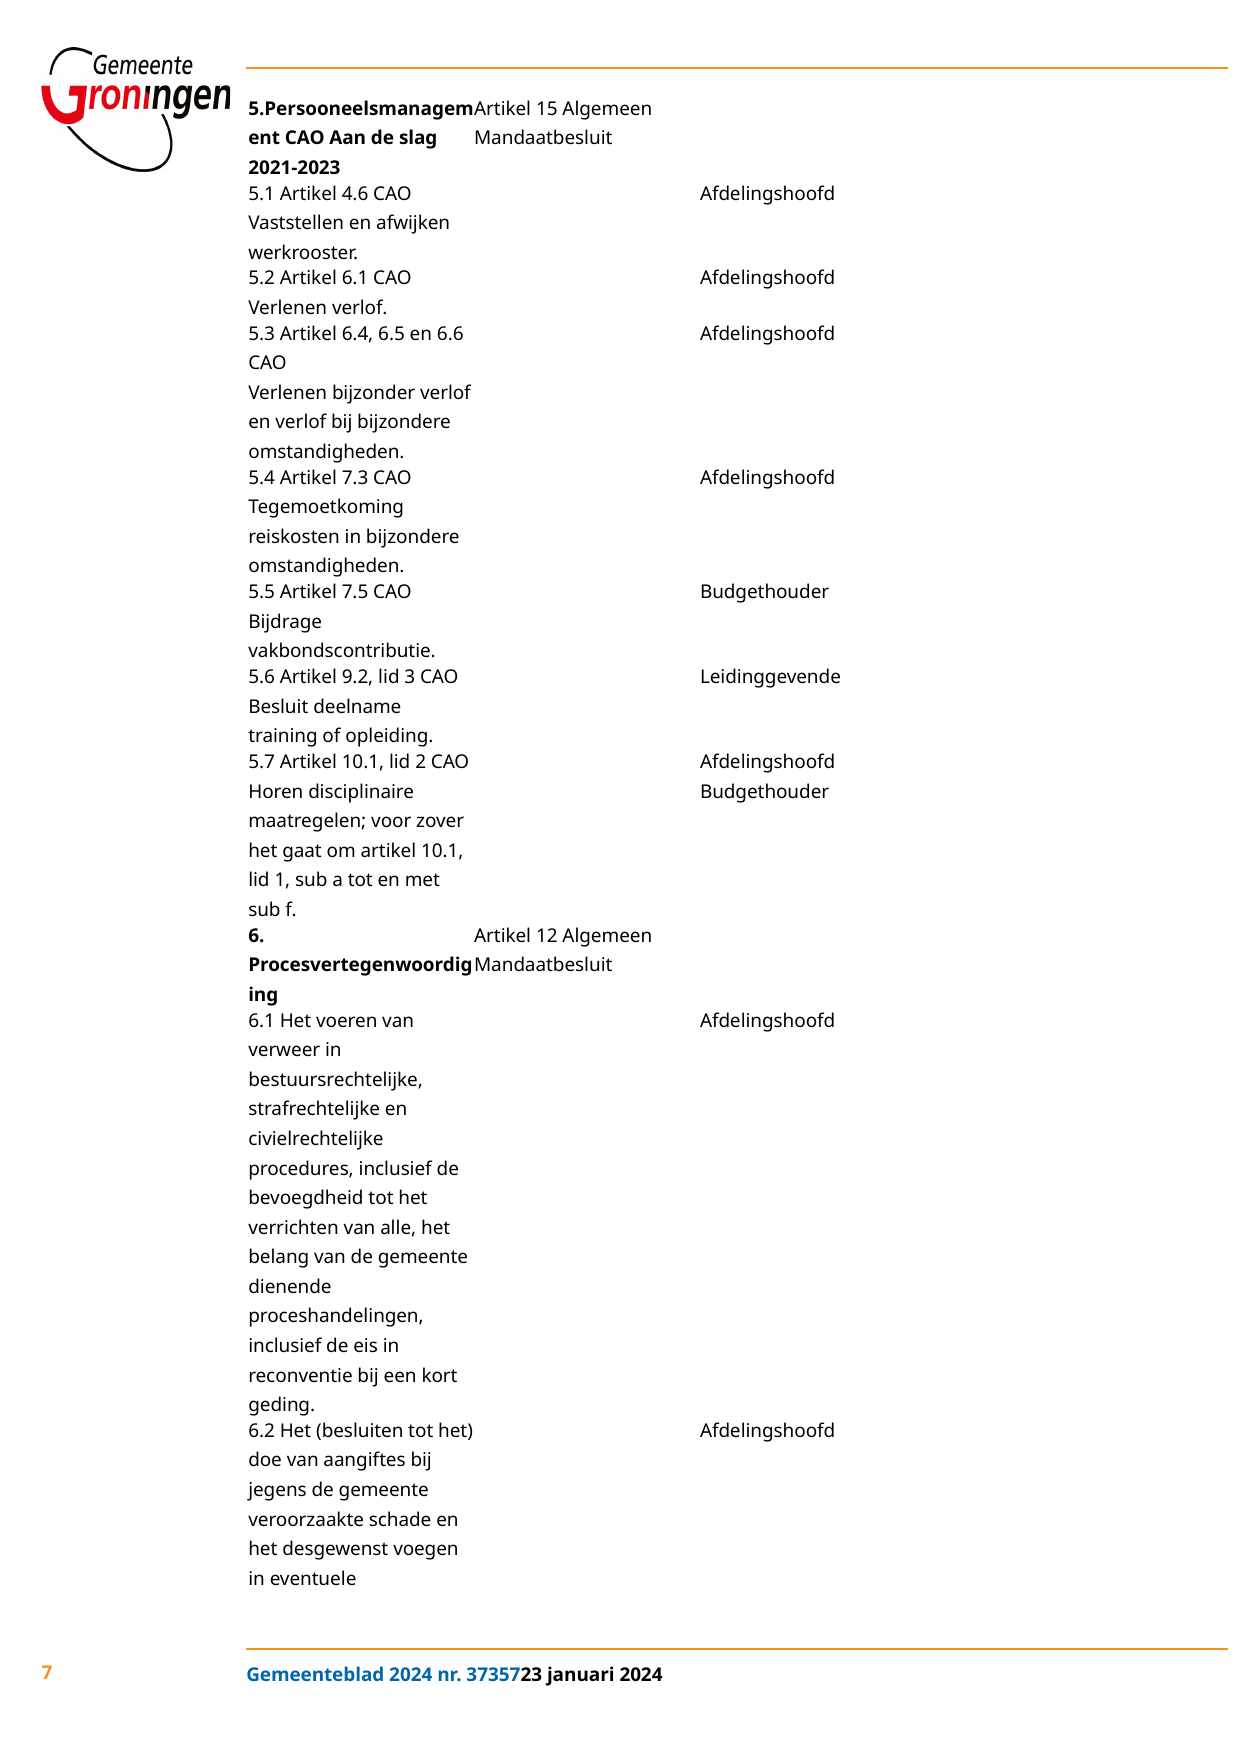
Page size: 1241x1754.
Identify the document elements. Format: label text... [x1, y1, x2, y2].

table_cell Afdelingshoofd [700, 1417, 926, 1591]
table_cell [700, 95, 926, 180]
table_cell 5.7 Artikel 10.1, lid 2 CAO Horen disciplinaire maatregelen; voor zover het gaat om artikel 10.1, lid 1, sub a tot en met sub f. [248, 748, 474, 922]
table_cell [474, 1417, 700, 1591]
table_cell [474, 320, 700, 464]
table_cell 5.6 Artikel 9.2, lid 3 CAO Besluit deelname training of opleiding. [248, 663, 474, 748]
table_cell Artikel 12 Algemeen Mandaatbesluit [474, 922, 700, 1007]
table_cell [926, 748, 1152, 922]
table_cell 5.1 Artikel 4.6 CAO Vaststellen en afwijken werkrooster. [248, 180, 474, 264]
picture [41, 47, 231, 172]
table_cell [474, 579, 700, 663]
table_cell [700, 922, 926, 1007]
table_cell 5.Persooneelsmanagement CAO Aan de slag 2021-2023 [248, 95, 474, 180]
table_cell [926, 1007, 1152, 1417]
table_cell 6.1 Het voeren van verweer in bestuursrechtelijke, strafrechtelijke en civielrechtelijke procedures, inclusief de bevoegdheid tot het verrichten van alle, het belang van de gemeente dienende proceshandelingen, inclusief de eis in reconventie bij een kort geding. [248, 1007, 474, 1417]
table_cell 6. Procesvertegenwoordiging [248, 922, 474, 1007]
table_cell Budgethouder [700, 579, 926, 663]
table_cell [926, 320, 1152, 464]
table_cell Afdelingshoofd Budgethouder [700, 748, 926, 922]
table_cell [474, 464, 700, 578]
table_cell [474, 1007, 700, 1417]
table_cell 5.3 Artikel 6.4, 6.5 en 6.6 CAO Verlenen bijzonder verlof en verlof bij bijzondere omstandigheden. [248, 320, 474, 464]
table_cell Afdelingshoofd [700, 265, 926, 320]
table_cell [926, 464, 1152, 578]
table_cell Afdelingshoofd [700, 180, 926, 264]
table_cell [926, 180, 1152, 264]
table_cell Afdelingshoofd [700, 320, 926, 464]
table_cell [926, 922, 1152, 1007]
table_cell Leidinggevende [700, 663, 926, 748]
table_cell [926, 1417, 1152, 1591]
table_cell Afdelingshoofd [700, 464, 926, 578]
table_cell [474, 748, 700, 922]
table_cell [926, 95, 1152, 180]
table_cell [926, 265, 1152, 320]
table_cell 5.5 Artikel 7.5 CAO Bijdrage vakbondscontributie. [248, 579, 474, 663]
table_cell [474, 265, 700, 320]
table_cell Afdelingshoofd [700, 1007, 926, 1417]
table_cell [474, 663, 700, 748]
table_cell [926, 579, 1152, 663]
table_cell [474, 180, 700, 264]
table_cell 6.2 Het (besluiten tot het) doe van aangiftes bij jegens de gemeente veroorzaakte schade en het desgewenst voegen in eventuele [248, 1417, 474, 1591]
table_cell [926, 663, 1152, 748]
table_cell Artikel 15 Algemeen Mandaatbesluit [474, 95, 700, 180]
table_cell 5.4 Artikel 7.3 CAO Tegemoetkoming reiskosten in bijzondere omstandigheden. [248, 464, 474, 578]
table_cell 5.2 Artikel 6.1 CAO Verlenen verlof. [248, 265, 474, 320]
